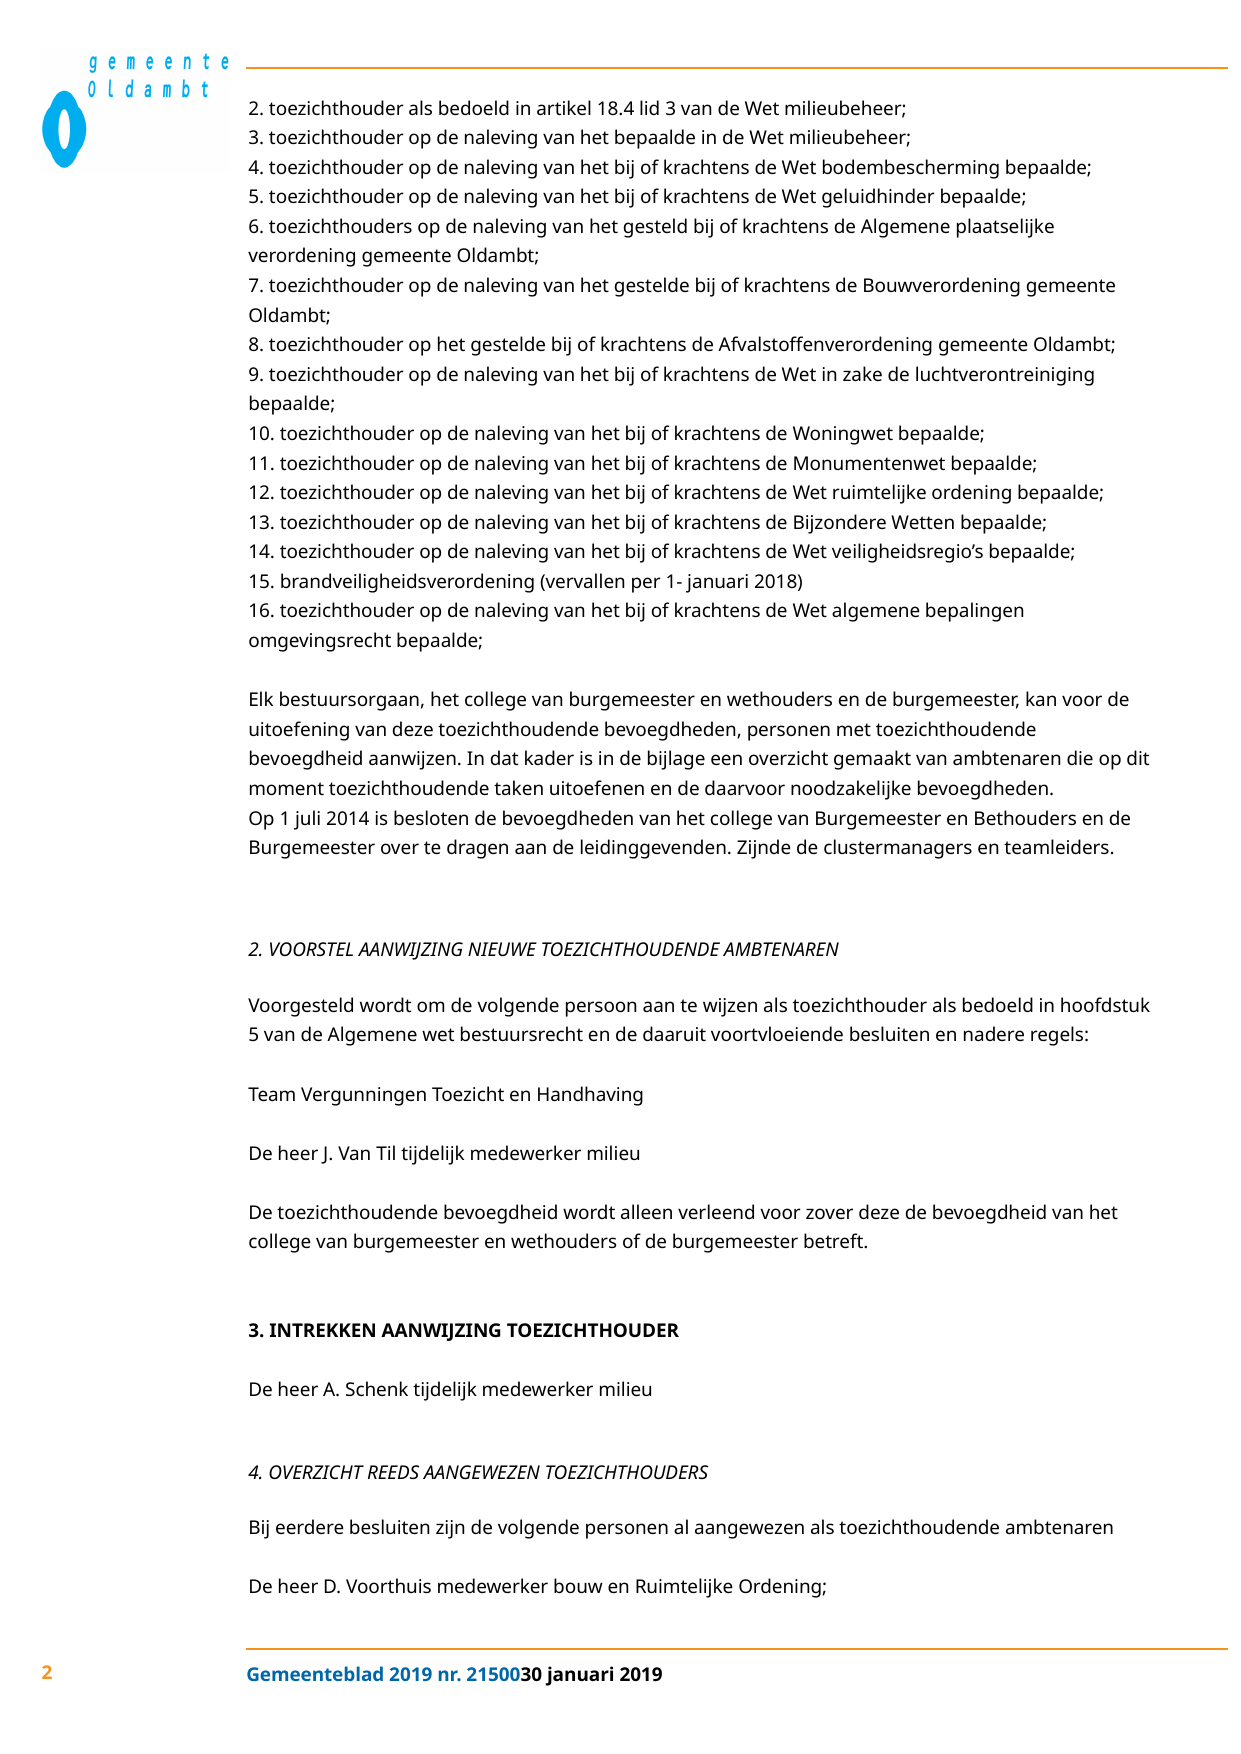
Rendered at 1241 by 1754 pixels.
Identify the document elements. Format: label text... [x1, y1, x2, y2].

text 6. toezichthouders op de naleving van het gesteld bij of krachtens de Algemene plaatselijke verordening gemeente Oldambt; [248, 213, 1152, 268]
text 10. toezichthouder op de naleving van het bij of krachtens de Woningwet bepaalde; [248, 420, 1152, 446]
text De heer A. Schenk tijdelijk medewerker milieu [248, 1377, 1152, 1402]
text 2. VOORSTEL AANWIJZING NIEUWE TOEZICHTHOUDENDE AMBTENAREN [248, 937, 1152, 962]
text De toezichthoudende bevoegdheid wordt alleen verleend voor zover deze de bevoegdheid van het college van burgemeester en wethouders of de burgemeester betreft. [248, 1199, 1152, 1254]
picture [41, 47, 231, 172]
text 4. OVERZICHT REEDS AANGEWEZEN TOEZICHTHOUDERS [248, 1459, 1152, 1485]
text De heer J. Van Til tijdelijk medewerker milieu [248, 1140, 1152, 1166]
text 4. toezichthouder op de naleving van het bij of krachtens de Wet bodembescherming bepaalde; [248, 154, 1152, 180]
text 5. toezichthouder op de naleving van het bij of krachtens de Wet geluidhinder bepaalde; [248, 183, 1152, 209]
text 8. toezichthouder op het gestelde bij of krachtens de Afvalstoffenverordening gemeente Oldambt; [248, 331, 1152, 357]
text De heer D. Voorthuis medewerker bouw en Ruimtelijke Ordening; [248, 1573, 1152, 1599]
text 9. toezichthouder op de naleving van het bij of krachtens de Wet in zake de luchtverontreiniging bepaalde; [248, 361, 1152, 416]
text 13. toezichthouder op de naleving van het bij of krachtens de Bijzondere Wetten bepaalde; [248, 509, 1152, 535]
text 7. toezichthouder op de naleving van het gestelde bij of krachtens de Bouwverordening gemeente Oldambt; [248, 272, 1152, 328]
text Voorgesteld wordt om de volgende persoon aan te wijzen als toezichthouder als bedoeld in hoofdstuk 5 van de Algemene wet bestuursrecht en de daaruit voortvloeiende besluiten en nadere regels: [248, 992, 1152, 1047]
text 2. toezichthouder als bedoeld in artikel 18.4 lid 3 van de Wet milieubeheer; [248, 95, 1152, 121]
text 3. toezichthouder op de naleving van het bepaalde in de Wet milieubeheer; [248, 124, 1152, 150]
text 16. toezichthouder op de naleving van het bij of krachtens de Wet algemene bepalingen omgevingsrecht bepaalde; [248, 598, 1152, 653]
text Elk bestuursorgaan, het college van burgemeester en wethouders en de burgemeester, kan voor de uitoefening van deze toezichthoudende bevoegdheden, personen met toezichthoudende bevoegdheid aanwijzen. In dat kader is in de bijlage een overzicht gemaakt van ambtenaren die op dit moment toezichthoudende taken uitoefenen en de daarvoor noodzakelijke bevoegdheden. [248, 686, 1152, 801]
text 11. toezichthouder op de naleving van het bij of krachtens de Monumentenwet bepaalde; [248, 450, 1152, 476]
text 3. INTREKKEN AANWIJZING TOEZICHTHOUDER [248, 1317, 1152, 1343]
text 12. toezichthouder op de naleving van het bij of krachtens de Wet ruimtelijke ordening bepaalde; [248, 479, 1152, 505]
text 15. brandveiligheidsverordening (vervallen per 1- januari 2018) [248, 568, 1152, 594]
text Op 1 juli 2014 is besloten de bevoegdheden van het college van Burgemeester en Bethouders en de Burgemeester over te dragen aan de leidinggevenden. Zijnde de clustermanagers en teamleiders. [248, 805, 1152, 860]
text 14. toezichthouder op de naleving van het bij of krachtens de Wet veiligheidsregio’s bepaalde; [248, 538, 1152, 564]
text Team Vergunningen Toezicht en Handhaving [248, 1081, 1152, 1106]
text Bij eerdere besluiten zijn de volgende personen al aangewezen als toezichthoudende ambtenaren [248, 1514, 1152, 1540]
